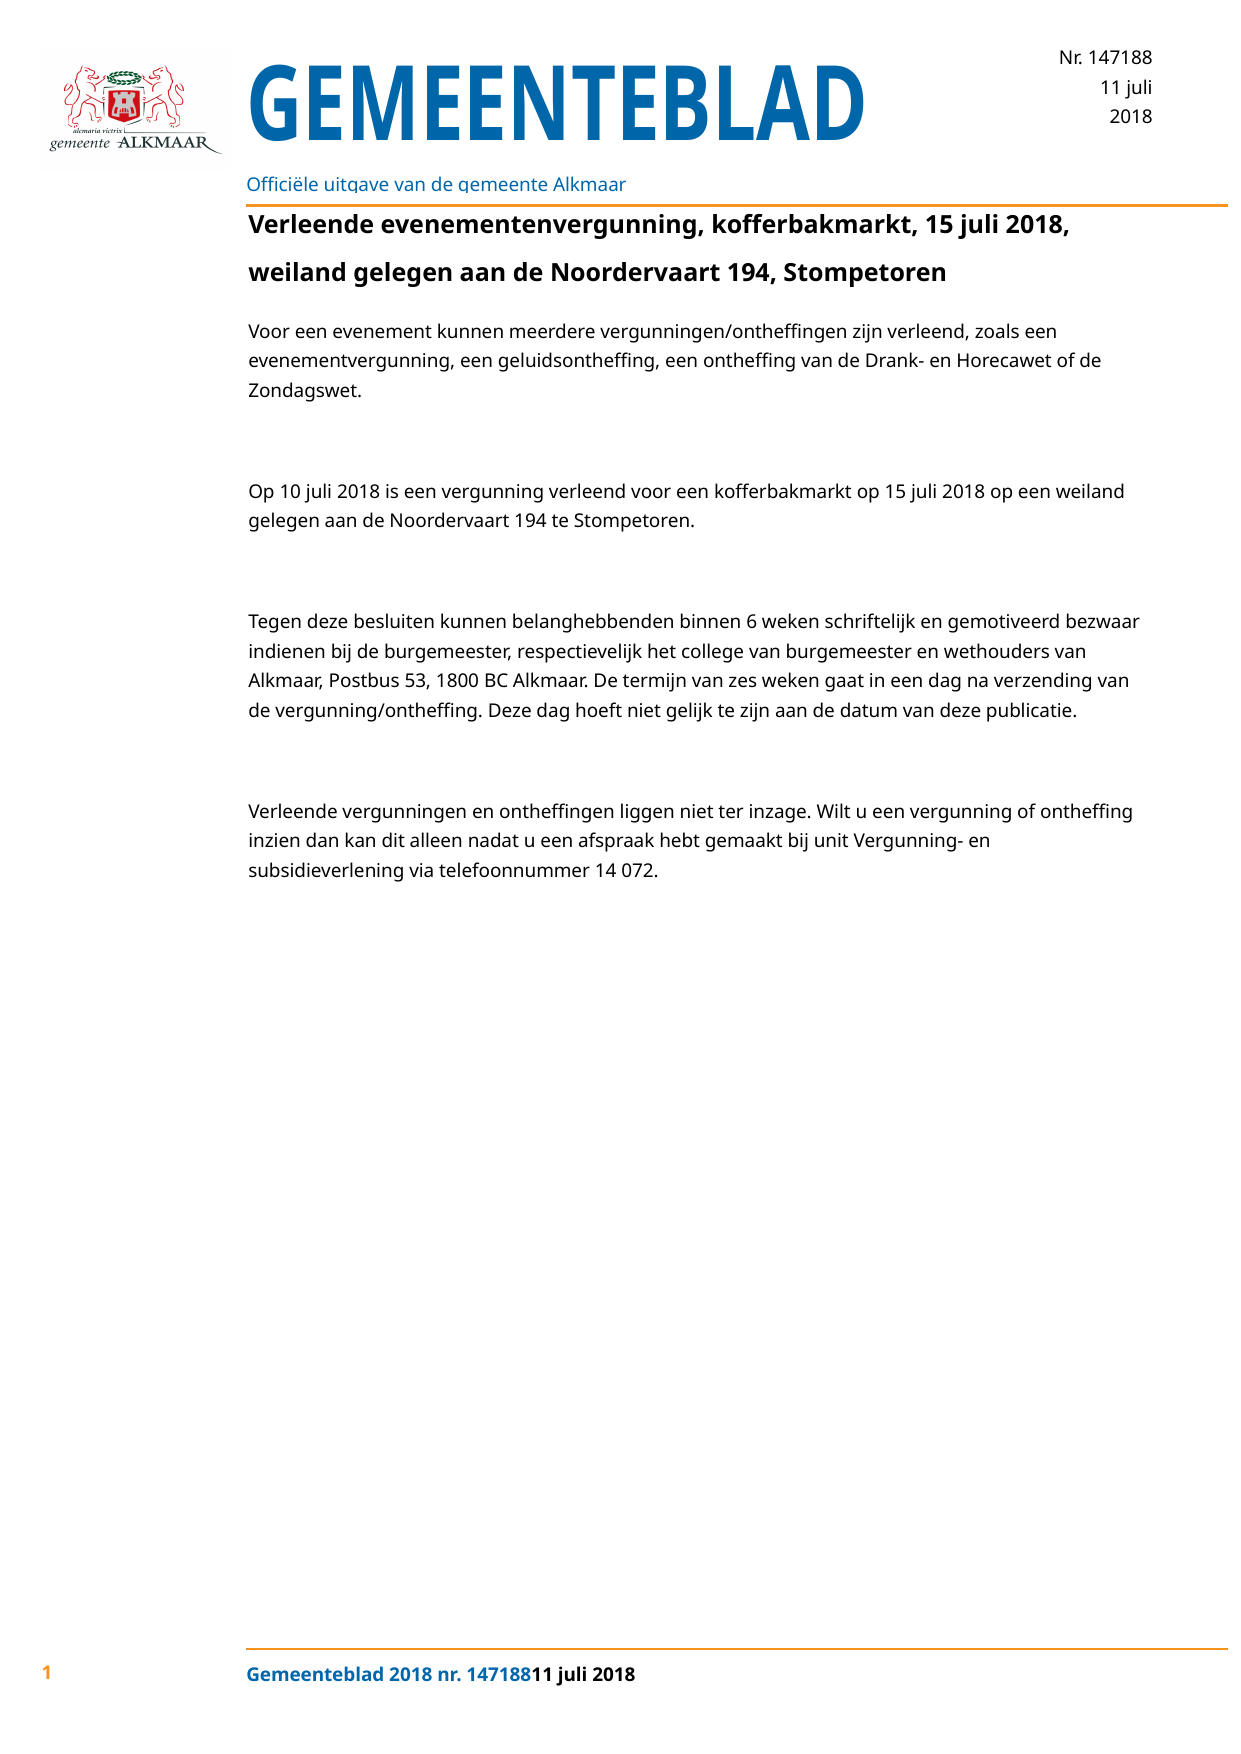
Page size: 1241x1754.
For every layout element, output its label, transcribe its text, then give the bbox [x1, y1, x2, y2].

text Verleende vergunningen en ontheffingen liggen niet ter inzage. Wilt u een vergunning of ontheffing inzien dan kan dit alleen nadat u een afspraak hebt gemaakt bij unit Vergunning- en subsidieverlening via telefoonnummer 14 072. [248, 798, 1152, 883]
text Tegen deze besluiten kunnen belanghebbenden binnen 6 weken schriftelijk en gemotiveerd bezwaar indienen bij de burgemeester, respectievelijk het college van burgemeester en wethouders van Alkmaar, Postbus 53, 1800 BC Alkmaar. De termijn van zes weken gaat in een dag na verzending van de vergunning/ontheffing. Deze dag hoeft niet gelijk te zijn aan de datum van deze publicatie. [248, 608, 1152, 723]
text Voor een evenement kunnen meerdere vergunningen/ontheffingen zijn verleend, zoals een evenementvergunning, een geluidsontheffing, een ontheffing van de Drank- en Horecawet of de Zondagswet. [248, 318, 1152, 403]
text Verleende evenementenvergunning, kofferbakmarkt, 15 juli 2018, weiland gelegen aan de Noordervaart 194, Stompetoren [248, 207, 1152, 288]
picture [41, 47, 231, 172]
text Op 10 juli 2018 is een vergunning verleend voor een kofferbakmarkt op 15 juli 2018 op een weiland gelegen aan de Noordervaart 194 te Stompetoren. [248, 478, 1152, 533]
